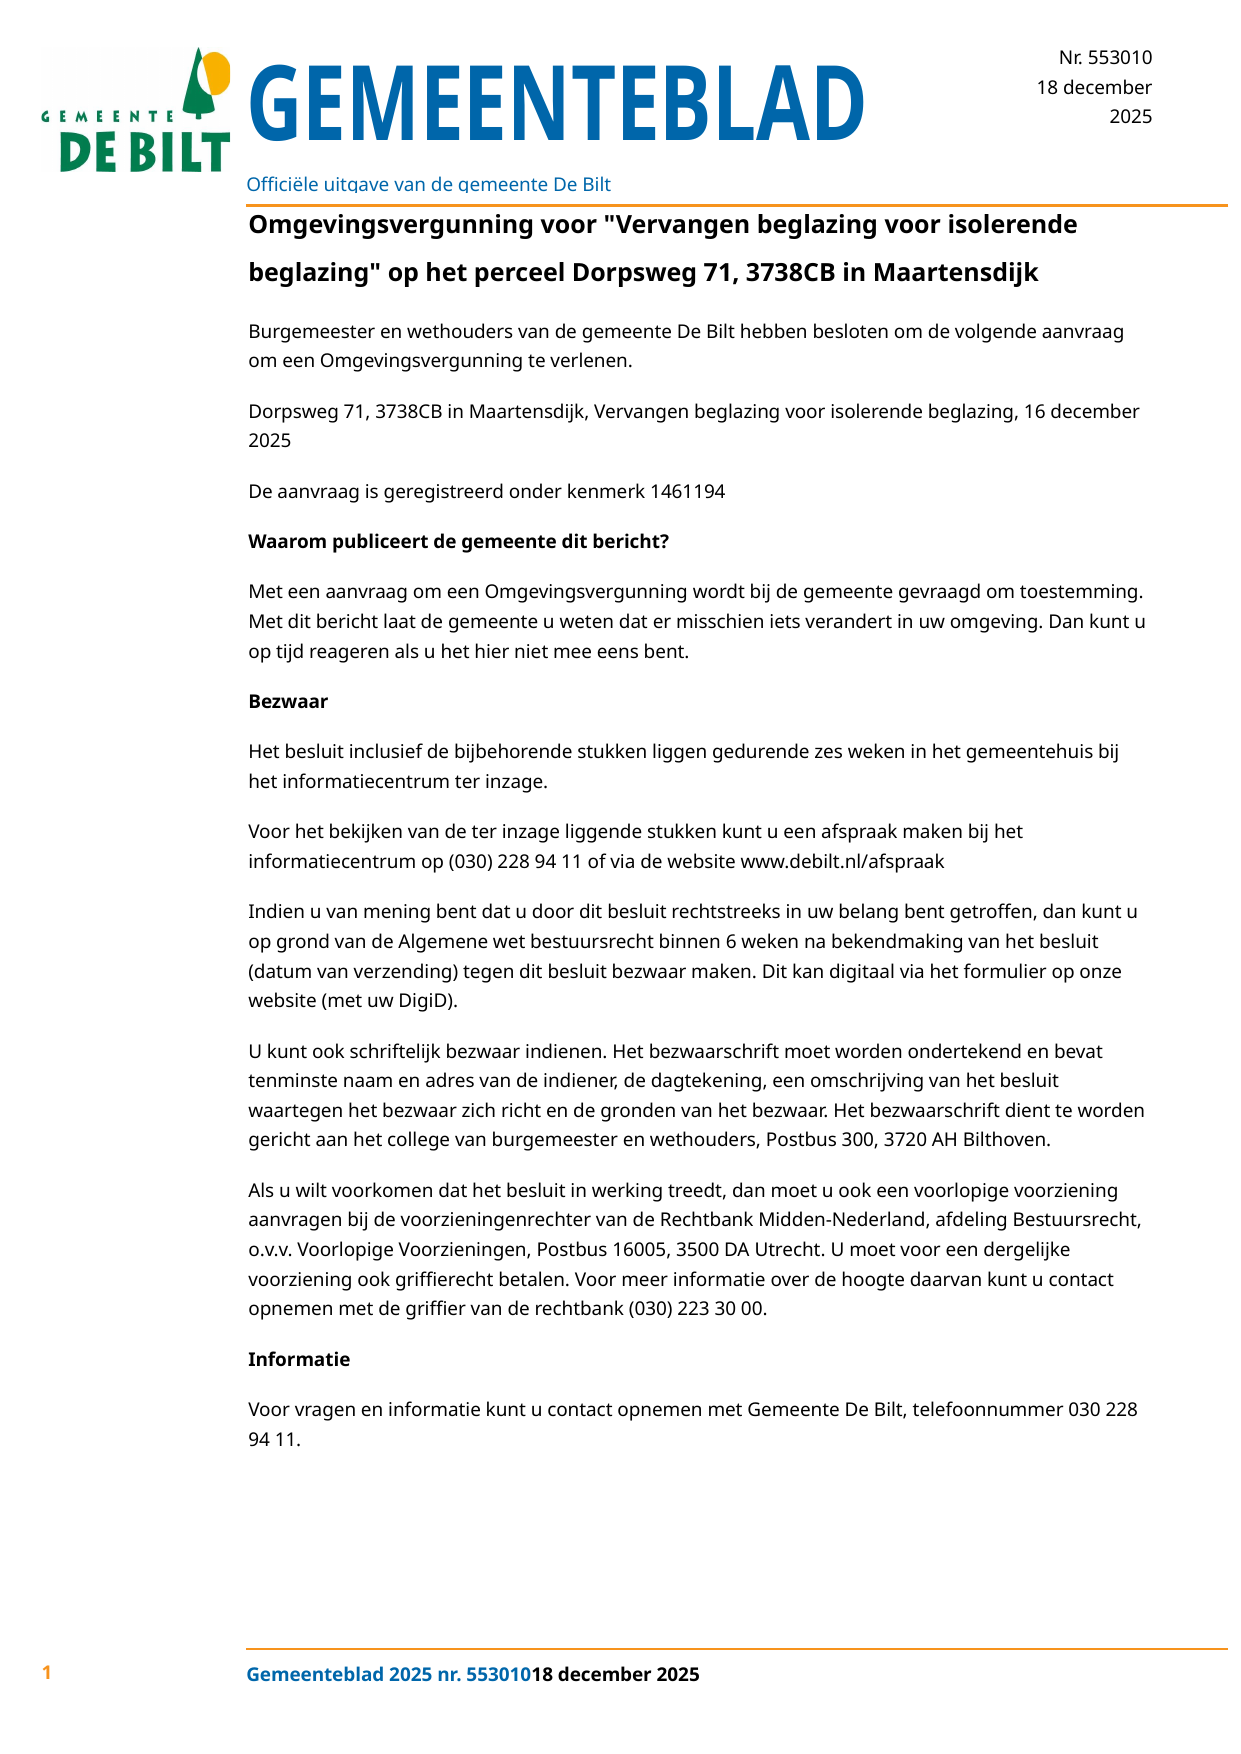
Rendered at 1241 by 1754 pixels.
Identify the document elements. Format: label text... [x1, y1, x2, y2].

text Informatie [248, 1346, 1152, 1372]
text Het besluit inclusief de bijbehorende stukken liggen gedurende zes weken in het gemeentehuis bij het informatiecentrum ter inzage. [248, 739, 1152, 794]
text Bezwaar [248, 688, 1152, 714]
text Met een aanvraag om een Omgevingsvergunning wordt bij de gemeente gevraagd om toestemming. Met dit bericht laat de gemeente u weten dat er misschien iets verandert in uw omgeving. Dan kunt u op tijd reageren als u het hier niet mee eens bent. [248, 579, 1152, 664]
text Dorpsweg 71, 3738CB in Maartensdijk, Vervangen beglazing voor isolerende beglazing, 16 december 2025 [248, 398, 1152, 453]
picture [41, 47, 231, 172]
text U kunt ook schriftelijk bezwaar indienen. Het bezwaarschrift moet worden ondertekend en bevat tenminste naam en adres van de indiener, de dagtekening, een omschrijving van het besluit waartegen het bezwaar zich richt en de gronden van het bezwaar. Het bezwaarschrift dient te worden gericht aan het college van burgemeester en wethouders, Postbus 300, 3720 AH Bilthoven. [248, 1038, 1152, 1152]
text Voor vragen en informatie kunt u contact opnemen met Gemeente De Bilt, telefoonnummer 030 228 94 11. [248, 1396, 1152, 1452]
text Indien u van mening bent dat u door dit besluit rechtstreeks in uw belang bent getroffen, dan kunt u op grond van de Algemene wet bestuursrecht binnen 6 weken na bekendmaking van het besluit (datum van verzending) tegen dit besluit bezwaar maken. Dit kan digitaal via het formulier op onze website (met uw DigiD). [248, 899, 1152, 1013]
text Waarom publiceert de gemeente dit bericht? [248, 528, 1152, 554]
text Burgemeester en wethouders van de gemeente De Bilt hebben besloten om de volgende aanvraag om een Omgevingsvergunning te verlenen. [248, 318, 1152, 373]
text Als u wilt voorkomen dat het besluit in werking treedt, dan moet u ook een voorlopige voorziening aanvragen bij de voorzieningenrechter van de Rechtbank Midden-Nederland, afdeling Bestuursrecht, o.v.v. Voorlopige Voorzieningen, Postbus 16005, 3500 DA Utrecht. U moet voor een dergelijke voorziening ook griffierecht betalen. Voor meer informatie over de hoogte daarvan kunt u contact opnemen met de griffier van de rechtbank (030) 223 30 00. [248, 1177, 1152, 1321]
text Voor het bekijken van de ter inzage liggende stukken kunt u een afspraak maken bij het informatiecentrum op (030) 228 94 11 of via de website www.debilt.nl/afspraak [248, 819, 1152, 874]
text De aanvraag is geregistreerd onder kenmerk 1461194 [248, 478, 1152, 504]
text Omgevingsvergunning voor "Vervangen beglazing voor isolerende beglazing" op het perceel Dorpsweg 71, 3738CB in Maartensdijk [248, 207, 1152, 288]
